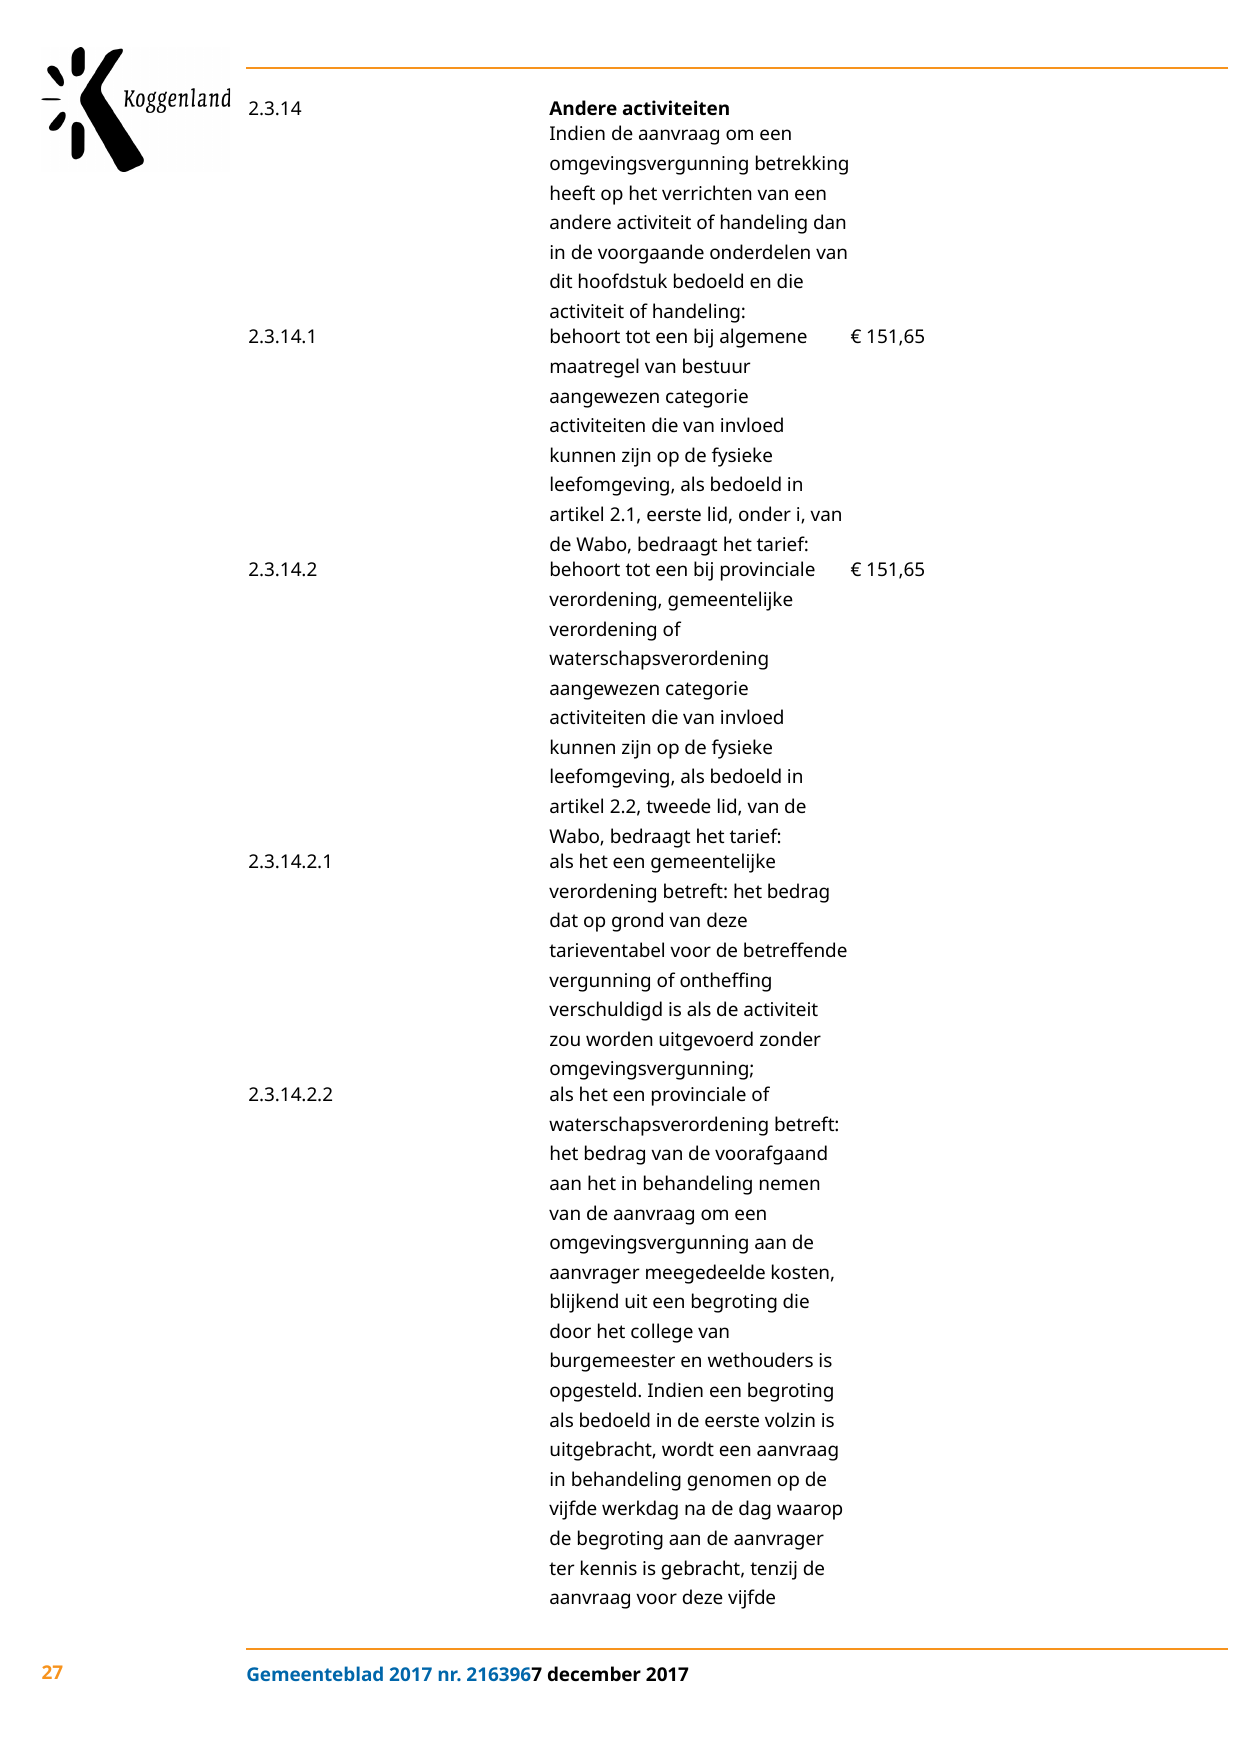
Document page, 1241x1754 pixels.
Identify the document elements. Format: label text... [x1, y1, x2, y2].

table_cell als het een gemeentelijke verordening betreft: het bedrag dat op grond van deze tarieventabel voor de betreffende vergunning of ontheffing verschuldigd is als de activiteit zou worden uitgevoerd zonder omgevingsvergunning; [549, 849, 850, 1081]
table_cell [850, 95, 1152, 121]
table_cell 2.3.14.2.2 [248, 1081, 549, 1610]
table_cell 2.3.14.2.1 [248, 849, 549, 1081]
table_cell [850, 849, 1152, 1081]
table_cell € 151,65 [850, 324, 1152, 557]
table_cell behoort tot een bij provinciale verordening, gemeentelijke verordening of waterschapsverordening aangewezen categorie activiteiten die van invloed kunnen zijn op de fysieke leefomgeving, als bedoeld in artikel 2.2, tweede lid, van de Wabo, bedraagt het tarief: [549, 557, 850, 848]
table_cell [850, 121, 1152, 324]
picture [41, 47, 231, 172]
table_cell behoort tot een bij algemene maatregel van bestuur aangewezen categorie activiteiten die van invloed kunnen zijn op de fysieke leefomgeving, als bedoeld in artikel 2.1, eerste lid, onder i, van de Wabo, bedraagt het tarief: [549, 324, 850, 557]
table_cell 2.3.14 [248, 95, 549, 121]
table_cell 2.3.14.2 [248, 557, 549, 848]
table_cell als het een provinciale of waterschapsverordening betreft: het bedrag van de voorafgaand aan het in behandeling nemen van de aanvraag om een omgevingsvergunning aan de aanvrager meegedeelde kosten, blijkend uit een begroting die door het college van burgemeester en wethouders is opgesteld. Indien een begroting als bedoeld in de eerste volzin is uitgebracht, wordt een aanvraag in behandeling genomen op de vijfde werkdag na de dag waarop de begroting aan de aanvrager ter kennis is gebracht, tenzij de aanvraag voor deze vijfde [549, 1081, 850, 1610]
table_cell € 151,65 [850, 557, 1152, 848]
table_cell [248, 121, 549, 324]
table_cell Andere activiteiten [549, 95, 850, 121]
table_cell 2.3.14.1 [248, 324, 549, 557]
table_cell Indien de aanvraag om een omgevingsvergunning betrekking heeft op het verrichten van een andere activiteit of handeling dan in de voorgaande onderdelen van dit hoofdstuk bedoeld en die activiteit of handeling: [549, 121, 850, 324]
table_cell [850, 1081, 1152, 1610]
